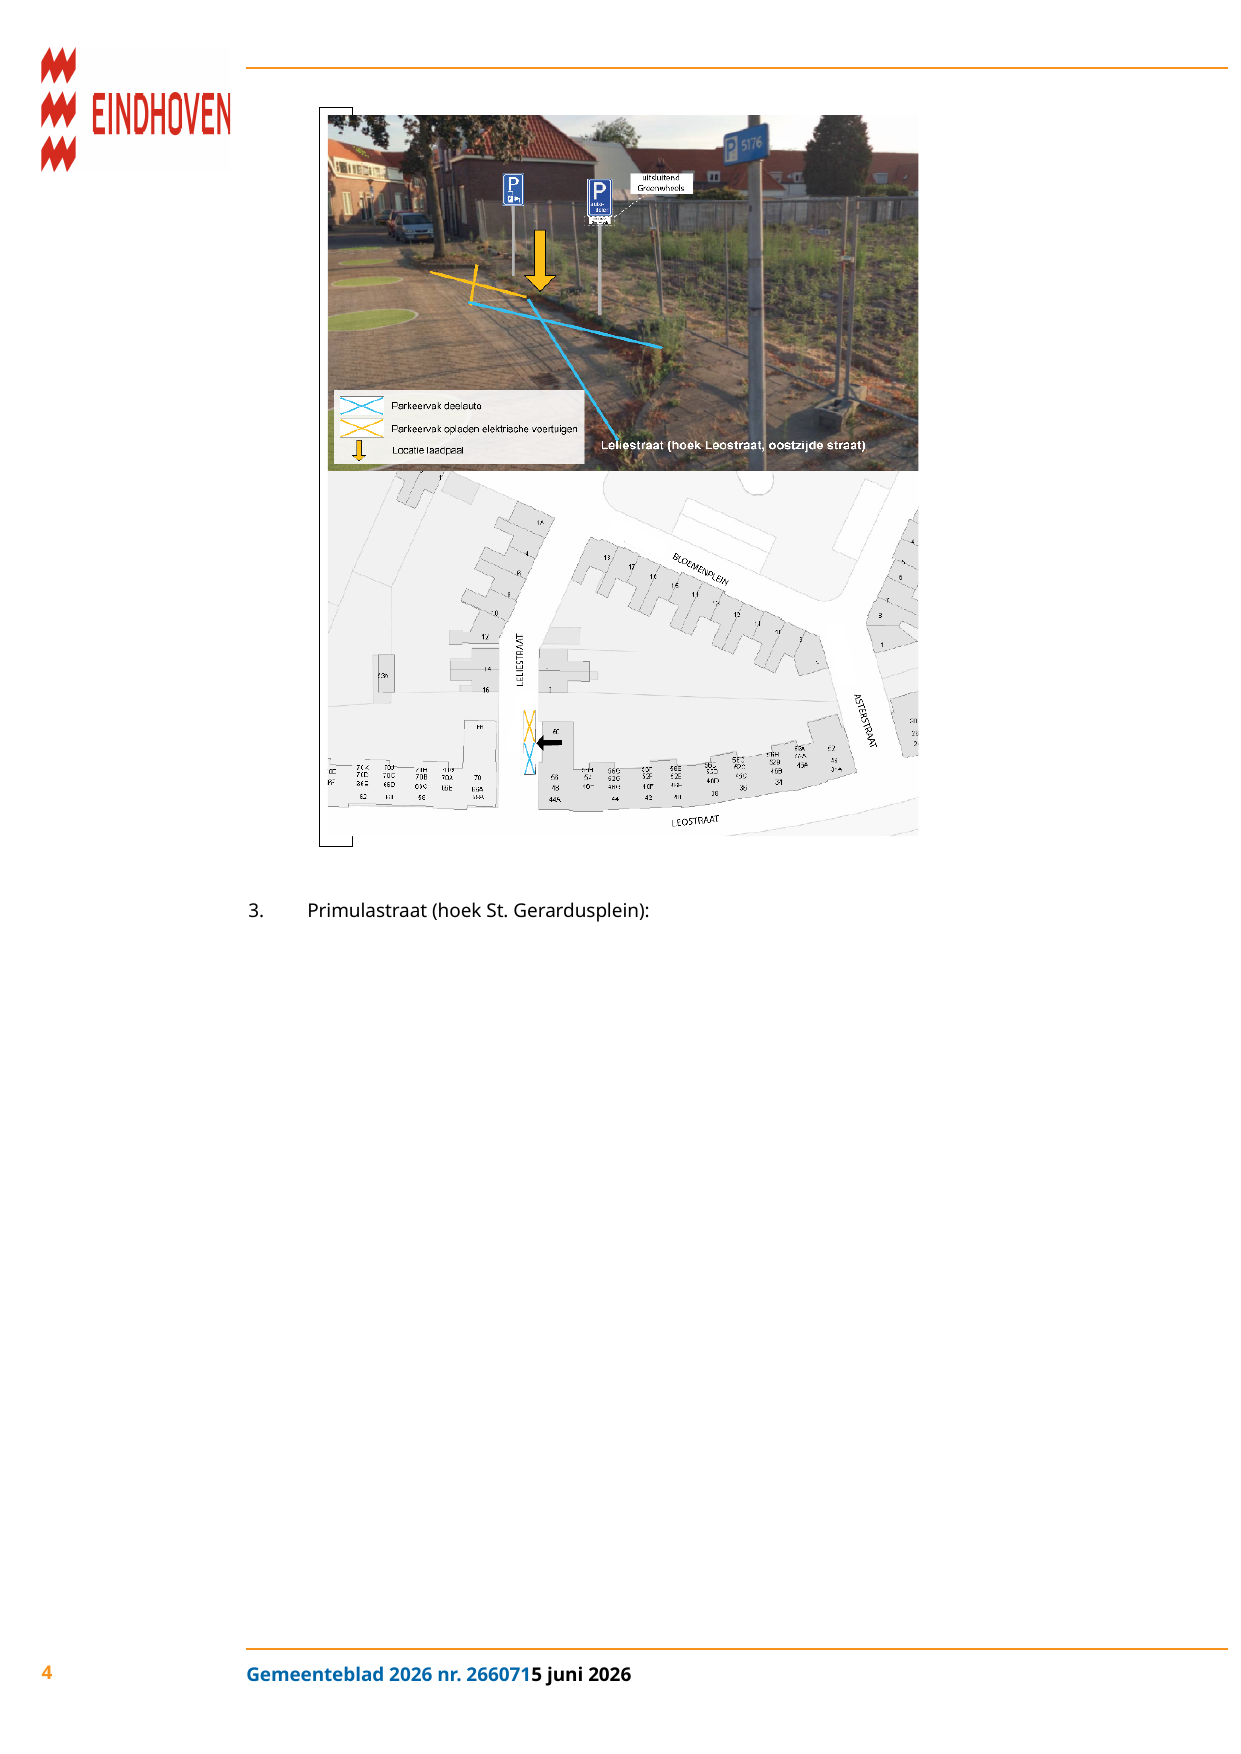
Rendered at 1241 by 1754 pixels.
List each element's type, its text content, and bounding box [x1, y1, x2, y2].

picture [41, 47, 231, 172]
picture [327, 115, 919, 838]
list Primulastraat (hoek St. Gerardusplein): [248, 897, 1152, 923]
